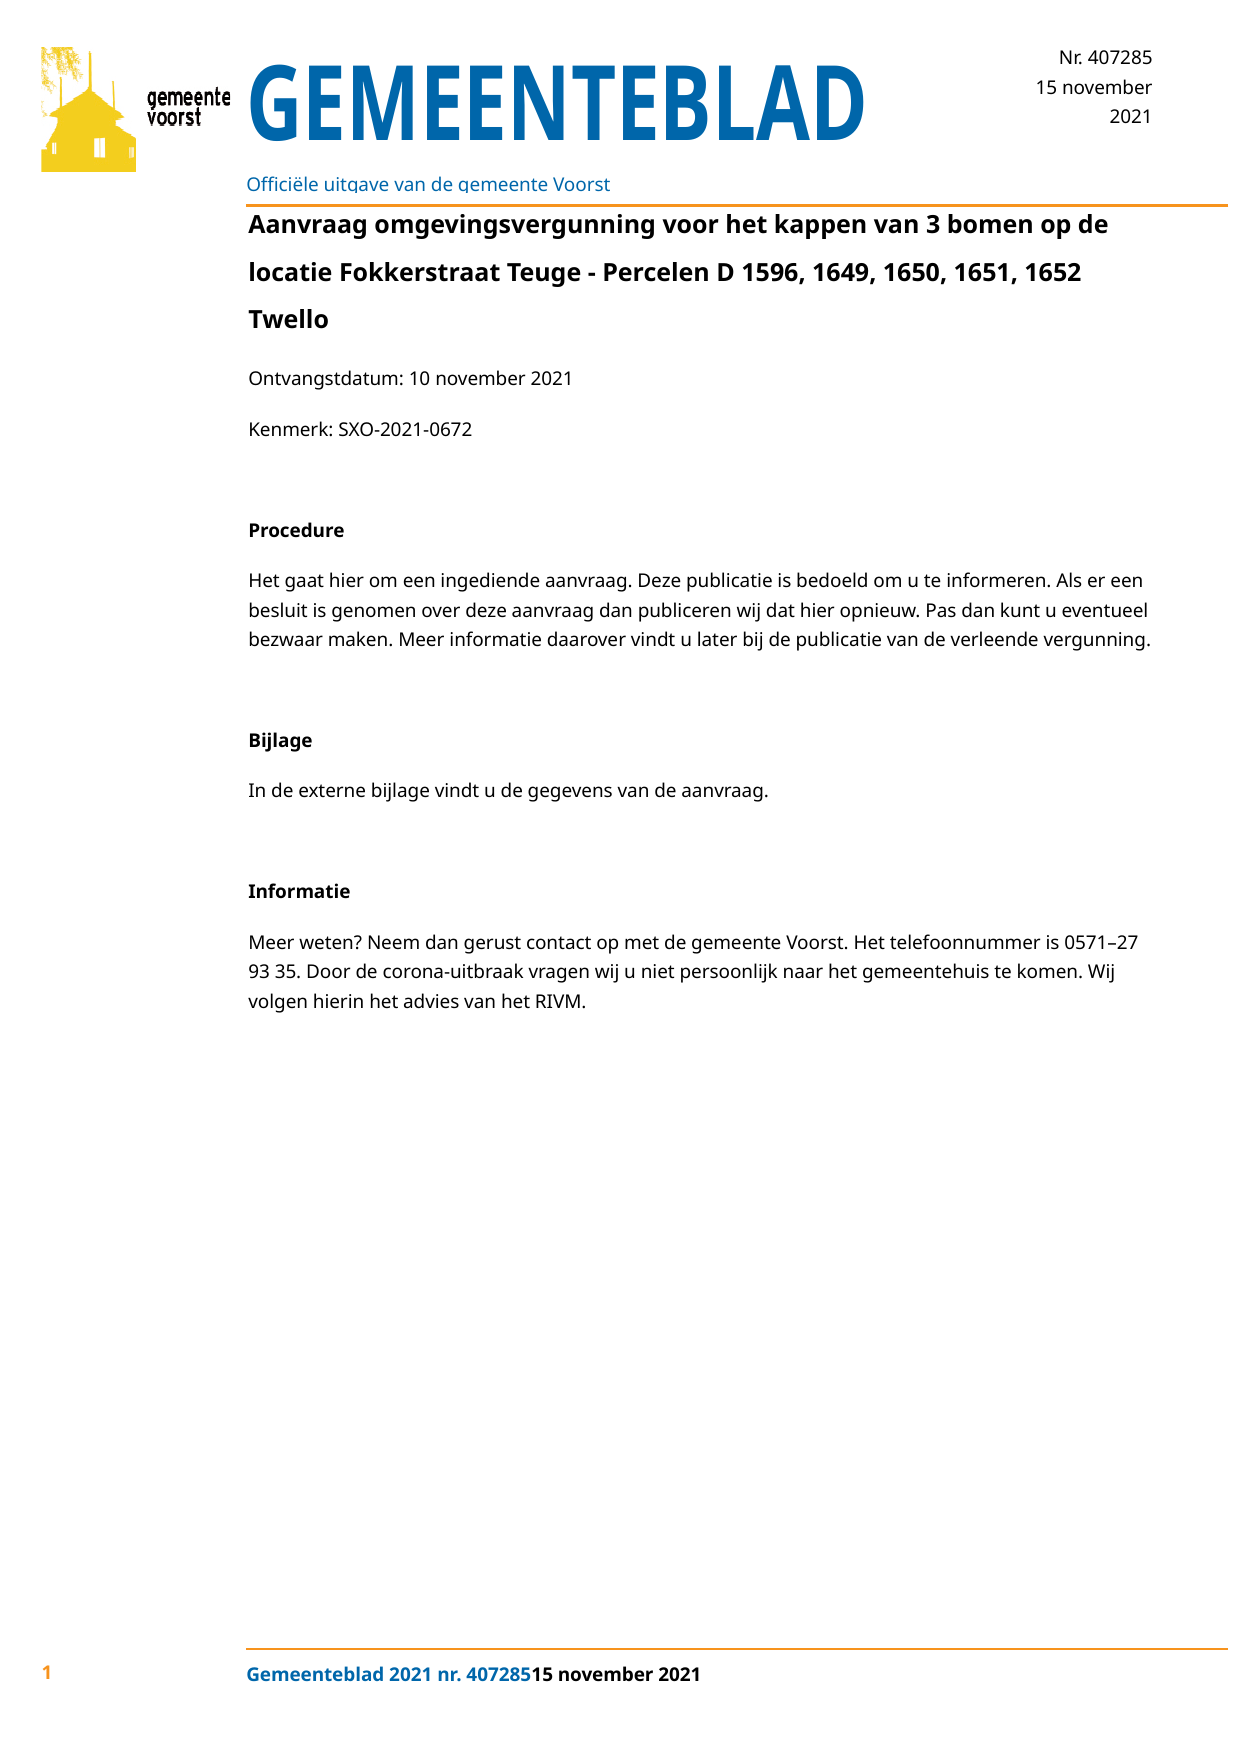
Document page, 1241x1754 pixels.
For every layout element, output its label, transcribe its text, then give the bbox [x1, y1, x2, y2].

text In de externe bijlage vindt u de gegevens van de aanvraag. [248, 778, 1152, 803]
text Aanvraag omgevingsvergunning voor het kappen van 3 bomen op de locatie Fokkerstraat Teuge - Percelen D 1596, 1649, 1650, 1651, 1652 Twello [248, 207, 1152, 336]
text Ontvangstdatum: 10 november 2021 [248, 366, 1152, 391]
text Kenmerk: SXO-2021-0672 [248, 416, 1152, 442]
text Procedure [248, 517, 1152, 542]
picture [41, 47, 231, 172]
text Meer weten? Neem dan gerust contact op met de gemeente Voorst. Het telefoonnummer is 0571–27 93 35. Door de corona-uitbraak vragen wij u niet persoonlijk naar het gemeentehuis te komen. Wij volgen hierin het advies van het RIVM. [248, 929, 1152, 1014]
text Bijlage [248, 727, 1152, 753]
text Het gaat hier om een ingediende aanvraag. Deze publicatie is bedoeld om u te informeren. Als er een besluit is genomen over deze aanvraag dan publiceren wij dat hier opnieuw. Pas dan kunt u eventueel bezwaar maken. Meer informatie daarover vindt u later bij de publicatie van de verleende vergunning. [248, 567, 1152, 652]
text Informatie [248, 878, 1152, 904]
